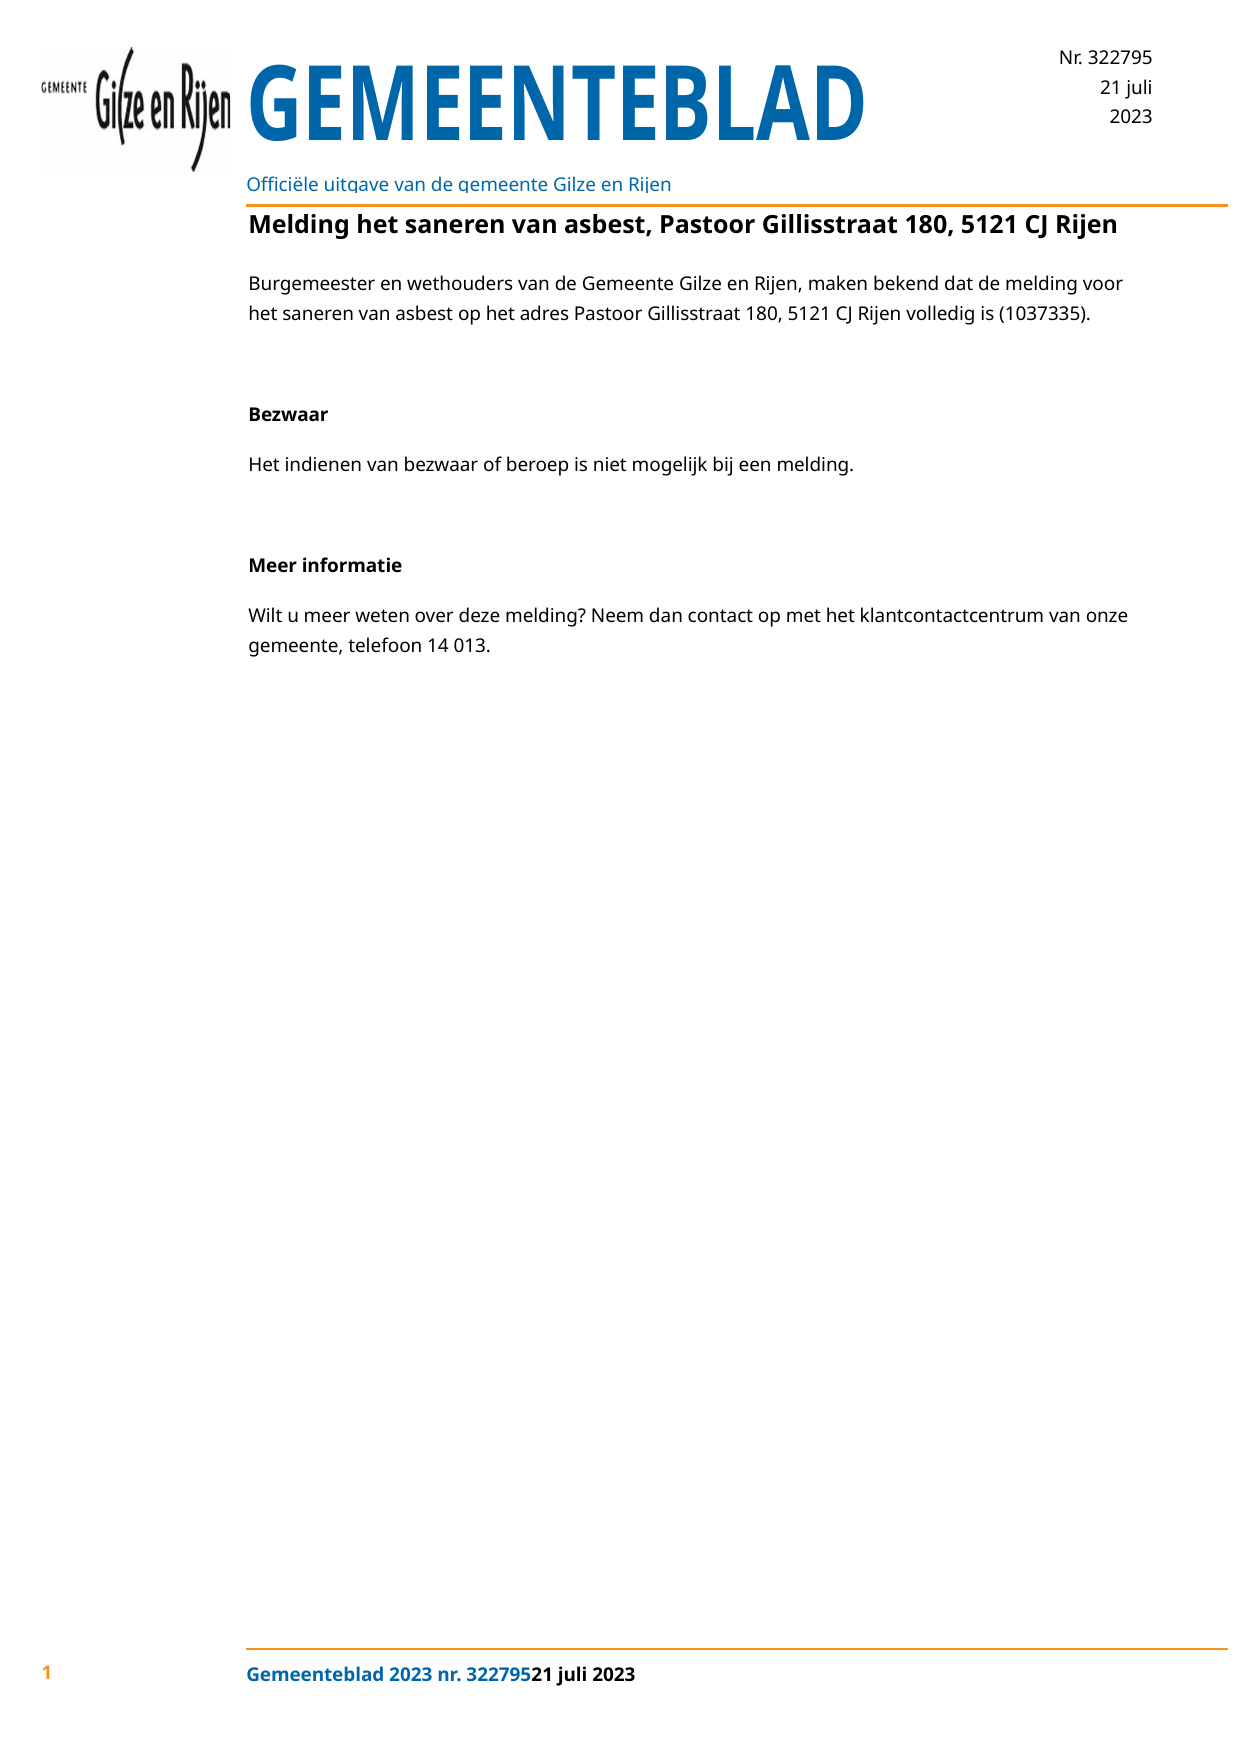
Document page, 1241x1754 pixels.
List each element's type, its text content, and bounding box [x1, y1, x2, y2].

text Melding het saneren van asbest, Pastoor Gillisstraat 180, 5121 CJ Rijen [248, 207, 1152, 241]
picture [41, 47, 231, 172]
text Het indienen van bezwaar of beroep is niet mogelijk bij een melding. [248, 451, 1152, 477]
text Burgemeester en wethouders van de Gemeente Gilze en Rijen, maken bekend dat de melding voor het saneren van asbest op het adres Pastoor Gillisstraat 180, 5121 CJ Rijen volledig is (1037335). [248, 270, 1152, 326]
text Wilt u meer weten over deze melding? Neem dan contact op met het klantcontactcentrum van onze gemeente, telefoon 14 013. [248, 602, 1152, 658]
text Bezwaar [248, 401, 1152, 426]
text Meer informatie [248, 552, 1152, 578]
